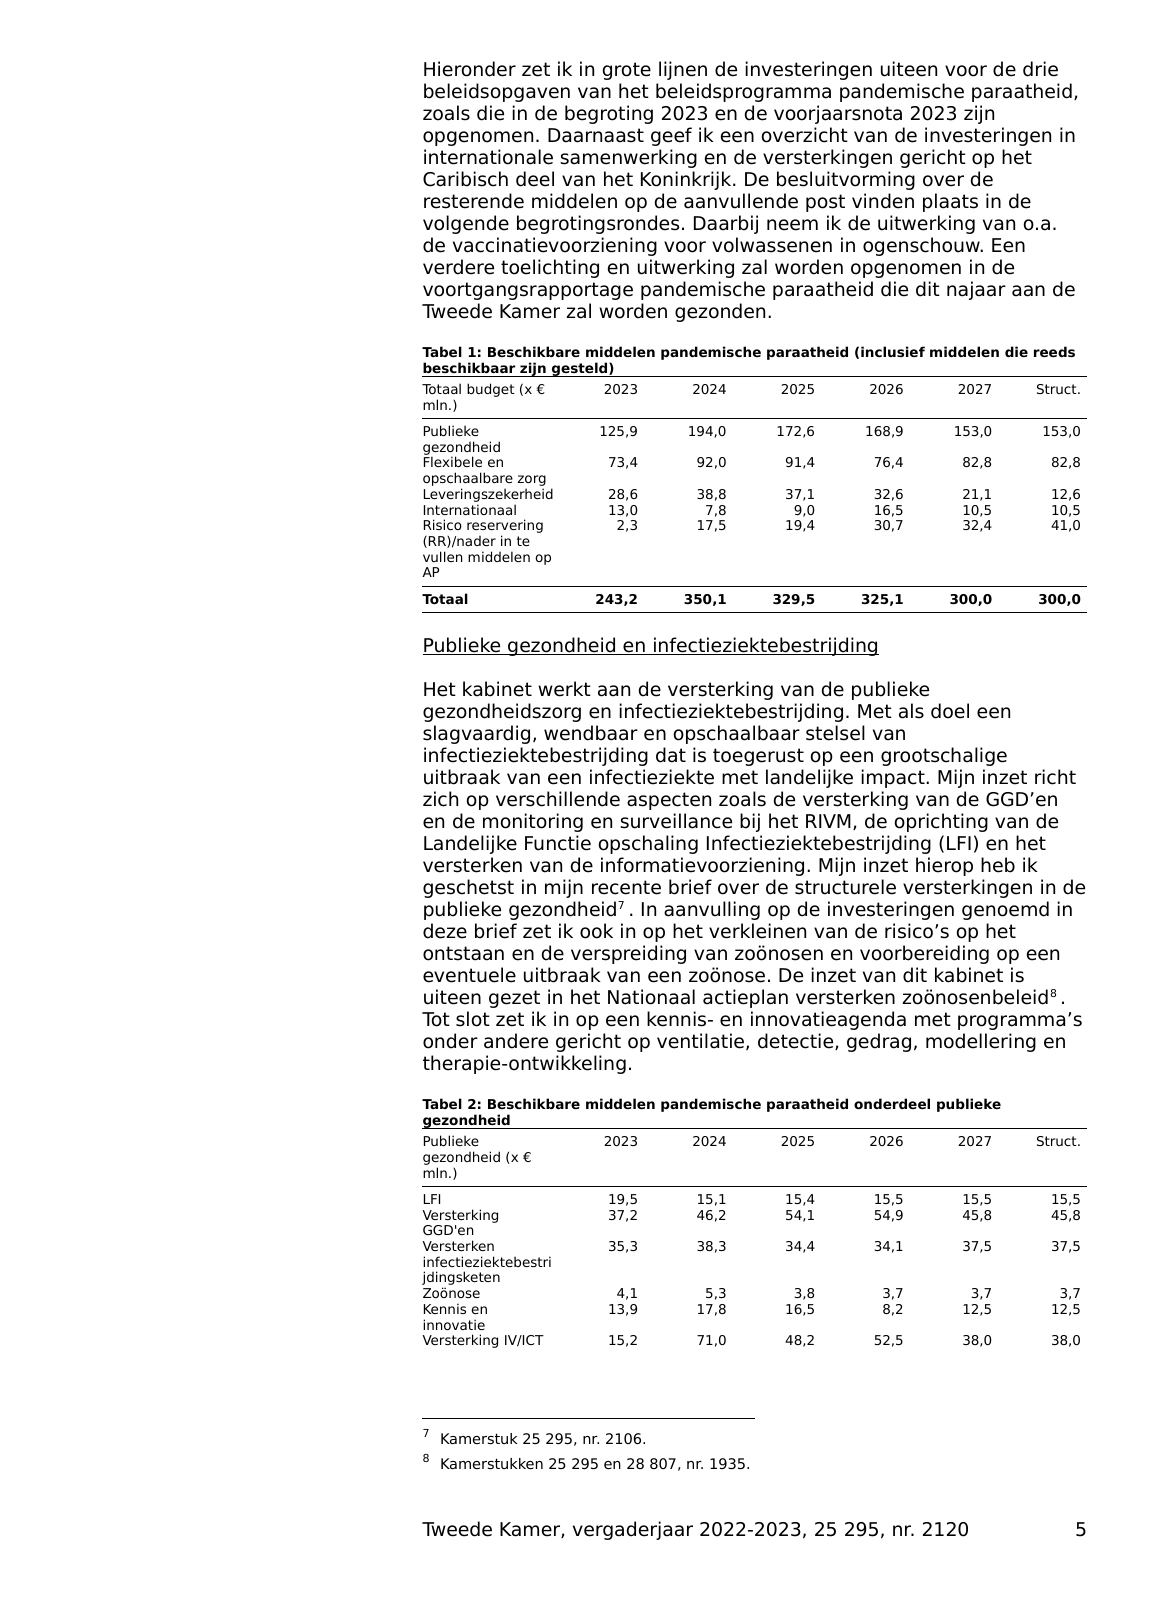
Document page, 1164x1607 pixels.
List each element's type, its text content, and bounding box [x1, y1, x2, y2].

table_cell 172,6 [732, 419, 821, 455]
table_cell 2025 [732, 377, 821, 418]
table_cell 10,5 [910, 503, 998, 518]
table_cell Versterking GGD'en [422, 1207, 555, 1239]
table_cell 52,5 [821, 1333, 909, 1349]
table_cell 15,5 [910, 1187, 998, 1207]
table_cell 54,9 [821, 1207, 909, 1239]
table_cell 3,7 [998, 1286, 1087, 1302]
table_cell 71,0 [644, 1333, 732, 1349]
table_cell 21,1 [910, 487, 998, 502]
table_cell 3,8 [732, 1286, 821, 1302]
table_cell 9,0 [732, 503, 821, 518]
text Hieronder zet ik in grote lijnen de investeringen uiteen voor de drie beleidsopgaven van het beleidsprogramma pandemische paraatheid, zoals die in de begroting 2023 en de voorjaarsnota 2023 zijn opgenomen. Daarnaast geef ik een overzicht van de investeringen in internationale samenwerking en de versterkingen gericht op het Caribisch deel van het Koninkrijk. De besluitvorming over de resterende middelen op de aanvullende post vinden plaats in de volgende begrotingsrondes. Daarbij neem ik de uitwerking van o.a. de vaccinatievoorziening voor volwassenen in ogenschouw. Een verdere toelichting en uitwerking zal worden opgenomen in de voortgangsrapportage pandemische paraatheid die dit najaar aan de Tweede Kamer zal worden gezonden. [422, 59, 1087, 323]
table_cell 92,0 [644, 455, 732, 487]
table_cell 325,1 [821, 587, 909, 612]
table_cell 2027 [910, 1129, 998, 1186]
table_cell 37,5 [910, 1239, 998, 1286]
table_cell 82,8 [998, 455, 1087, 487]
table_cell 15,5 [998, 1187, 1087, 1207]
table_cell 194,0 [644, 419, 732, 455]
table_cell 2025 [732, 1129, 821, 1186]
table_cell 8,2 [821, 1302, 909, 1333]
table_cell 15,4 [732, 1187, 821, 1207]
table_cell 243,2 [555, 587, 644, 612]
table_cell 73,4 [555, 455, 644, 487]
table_cell 15,2 [555, 1333, 644, 1349]
table_cell 350,1 [644, 587, 732, 612]
table_cell 12,5 [910, 1302, 998, 1333]
table_cell 37,1 [732, 487, 821, 502]
table_cell 2026 [821, 1129, 909, 1186]
table_cell 153,0 [910, 419, 998, 455]
table_cell 28,6 [555, 487, 644, 502]
table_cell Totaal budget (x € mln.) [422, 377, 555, 418]
table_cell 15,1 [644, 1187, 732, 1207]
subtitle Publieke gezondheid en infectieziektebestrijding [422, 635, 1087, 657]
table_cell 41,0 [998, 518, 1087, 586]
table_cell 34,4 [732, 1239, 821, 1286]
table_cell 153,0 [998, 419, 1087, 455]
table_cell 45,8 [998, 1207, 1087, 1239]
table_cell Struct. [998, 1129, 1087, 1186]
table_cell 10,5 [998, 503, 1087, 518]
table_cell Flexibele en opschaalbare zorg [422, 455, 555, 487]
table_cell 2024 [644, 377, 732, 418]
table_cell 17,5 [644, 518, 732, 586]
table_header Tabel 1: Beschikbare middelen pandemische paraatheid (inclusief middelen die reeds beschikbaar zijn gesteld) [422, 345, 1087, 376]
table_cell 15,5 [821, 1187, 909, 1207]
table_cell 76,4 [821, 455, 909, 487]
table_cell 2023 [555, 1129, 644, 1186]
table_cell 7,8 [644, 503, 732, 518]
table_cell 30,7 [821, 518, 909, 586]
table_cell Versterken infectieziektebestrijdingsketen [422, 1239, 555, 1286]
table_cell 38,8 [644, 487, 732, 502]
table_cell Leveringszekerheid [422, 487, 555, 502]
table_cell 19,4 [732, 518, 821, 586]
table_cell 300,0 [998, 587, 1087, 612]
table_cell 38,0 [910, 1333, 998, 1349]
table_cell 3,7 [821, 1286, 909, 1302]
table_cell 16,5 [821, 503, 909, 518]
table_cell Struct. [998, 377, 1087, 418]
table_cell 168,9 [821, 419, 909, 455]
table_cell 3,7 [910, 1286, 998, 1302]
table_cell 38,0 [998, 1333, 1087, 1349]
table_cell 13,0 [555, 503, 644, 518]
table_cell Publieke gezondheid [422, 419, 555, 455]
table_cell 2027 [910, 377, 998, 418]
table_cell Internationaal [422, 503, 555, 518]
table_cell 2023 [555, 377, 644, 418]
table_cell 12,6 [998, 487, 1087, 502]
table_cell 329,5 [732, 587, 821, 612]
table_cell 34,1 [821, 1239, 909, 1286]
text Kamerstuk 25 295, nr. 2106. [422, 1427, 1087, 1449]
table_cell 13,9 [555, 1302, 644, 1333]
table_cell 2,3 [555, 518, 644, 586]
table_cell LFI [422, 1187, 555, 1207]
table_cell Totaal [422, 587, 555, 612]
table_cell 4,1 [555, 1286, 644, 1302]
table_cell 37,5 [998, 1239, 1087, 1286]
table_cell Versterking IV/ICT [422, 1333, 555, 1349]
table_cell 2024 [644, 1129, 732, 1186]
table_cell 37,2 [555, 1207, 644, 1239]
table_cell 2026 [821, 377, 909, 418]
table_cell Zoönose [422, 1286, 555, 1302]
table_cell Risico reservering (RR)/nader in te vullen middelen op AP [422, 518, 555, 586]
table_cell 35,3 [555, 1239, 644, 1286]
table_cell 300,0 [910, 587, 998, 612]
table_cell 46,2 [644, 1207, 732, 1239]
table_cell 32,4 [910, 518, 998, 586]
table_header Tabel 2: Beschikbare middelen pandemische paraatheid onderdeel publieke gezondheid [422, 1097, 1087, 1128]
table_cell 82,8 [910, 455, 998, 487]
text Kamerstukken 25 295 en 28 807, nr. 1935. [422, 1452, 1087, 1474]
table_cell 45,8 [910, 1207, 998, 1239]
table_cell 17,8 [644, 1302, 732, 1333]
table_cell 54,1 [732, 1207, 821, 1239]
table_cell 5,3 [644, 1286, 732, 1302]
table_cell 12,5 [998, 1302, 1087, 1333]
table_cell 91,4 [732, 455, 821, 487]
table_cell 38,3 [644, 1239, 732, 1286]
table_cell Kennis en innovatie [422, 1302, 555, 1333]
table_cell 16,5 [732, 1302, 821, 1333]
table_cell 125,9 [555, 419, 644, 455]
table_cell 48,2 [732, 1333, 821, 1349]
text Het kabinet werkt aan de versterking van de publieke gezondheidszorg en infectieziektebestrijding. Met als doel een slagvaardig, wendbaar en opschaalbaar stelsel van infectieziektebestrijding dat is toegerust op een grootschalige uitbraak van een infectieziekte met landelijke impact. Mijn inzet richt zich op verschillende aspecten zoals de versterking van de GGD’en en de monitoring en surveillance bij het RIVM, de oprichting van de Landelijke Functie opschaling Infectieziektebestrijding (LFI) en het versterken van de informatievoorziening. Mijn inzet hierop heb ik geschetst in mijn recente brief over de structurele versterkingen in de publieke gezondheid. In aanvulling op de investeringen genoemd in deze brief zet ik ook in op het verkleinen van de risico’s op het ontstaan en de verspreiding van zoönosen en voorbereiding op een eventuele uitbraak van een zoönose. De inzet van dit kabinet is uiteen gezet in het Nationaal actieplan versterken zoönosenbeleid. Tot slot zet ik in op een kennis- en innovatieagenda met programma’s onder andere gericht op ventilatie, detectie, gedrag, modellering en therapie-ontwikkeling. [422, 679, 1087, 1075]
table_cell Publieke gezondheid (x € mln.) [422, 1129, 555, 1186]
table_cell 19,5 [555, 1187, 644, 1207]
table_cell 32,6 [821, 487, 909, 502]
